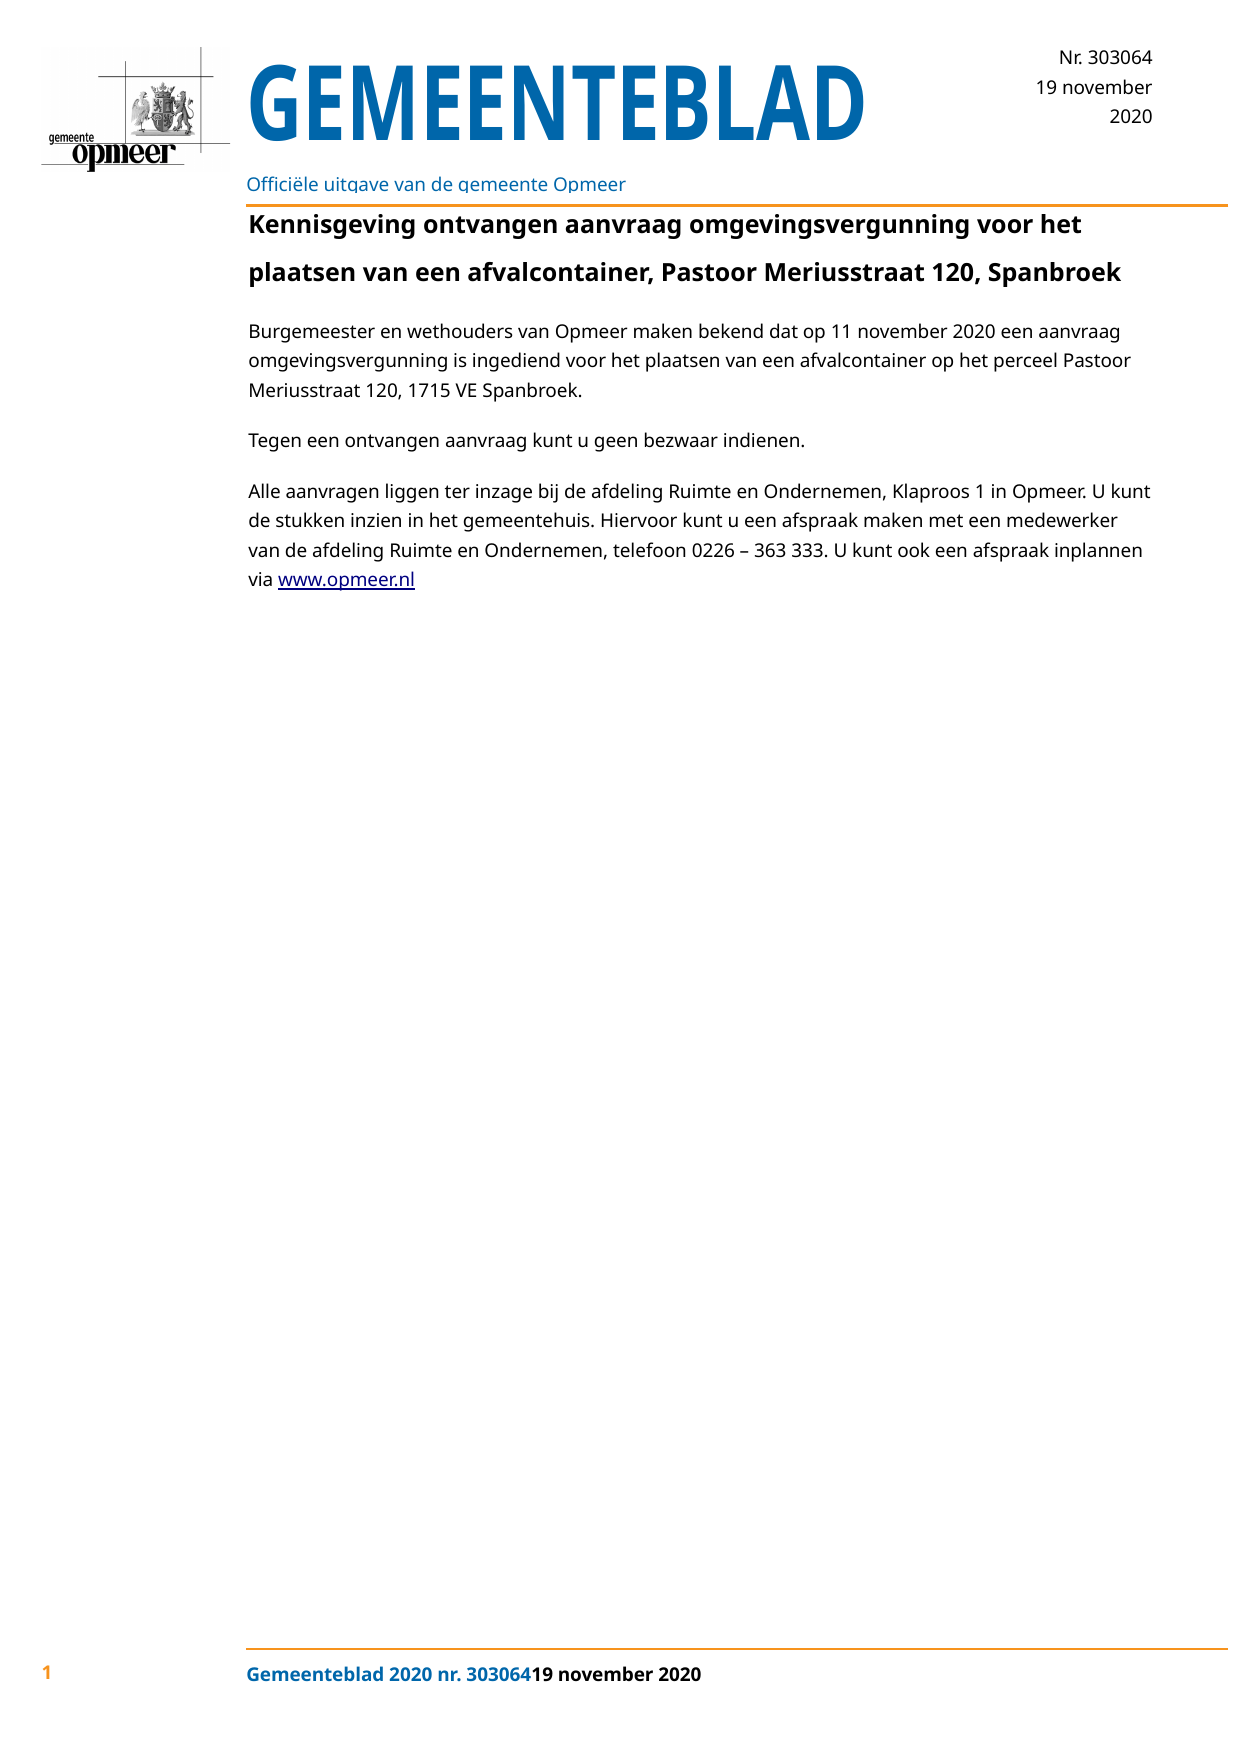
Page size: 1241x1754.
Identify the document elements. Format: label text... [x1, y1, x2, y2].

picture [41, 47, 231, 172]
text Kennisgeving ontvangen aanvraag omgevingsvergunning voor het plaatsen van een afvalcontainer, Pastoor Meriusstraat 120, Spanbroek [248, 207, 1152, 288]
text Alle aanvragen liggen ter inzage bij de afdeling Ruimte en Ondernemen, Klaproos 1 in Opmeer. U kunt de stukken inzien in het gemeentehuis. Hiervoor kunt u een afspraak maken met een medewerker van de afdeling Ruimte en Ondernemen, telefoon 0226 – 363 333. U kunt ook een afspraak inplannen via www.opmeer.nl [248, 478, 1152, 592]
text Tegen een ontvangen aanvraag kunt u geen bezwaar indienen. [248, 427, 1152, 453]
text Burgemeester en wethouders van Opmeer maken bekend dat op 11 november 2020 een aanvraag omgevingsvergunning is ingediend voor het plaatsen van een afvalcontainer op het perceel Pastoor Meriusstraat 120, 1715 VE Spanbroek. [248, 318, 1152, 403]
